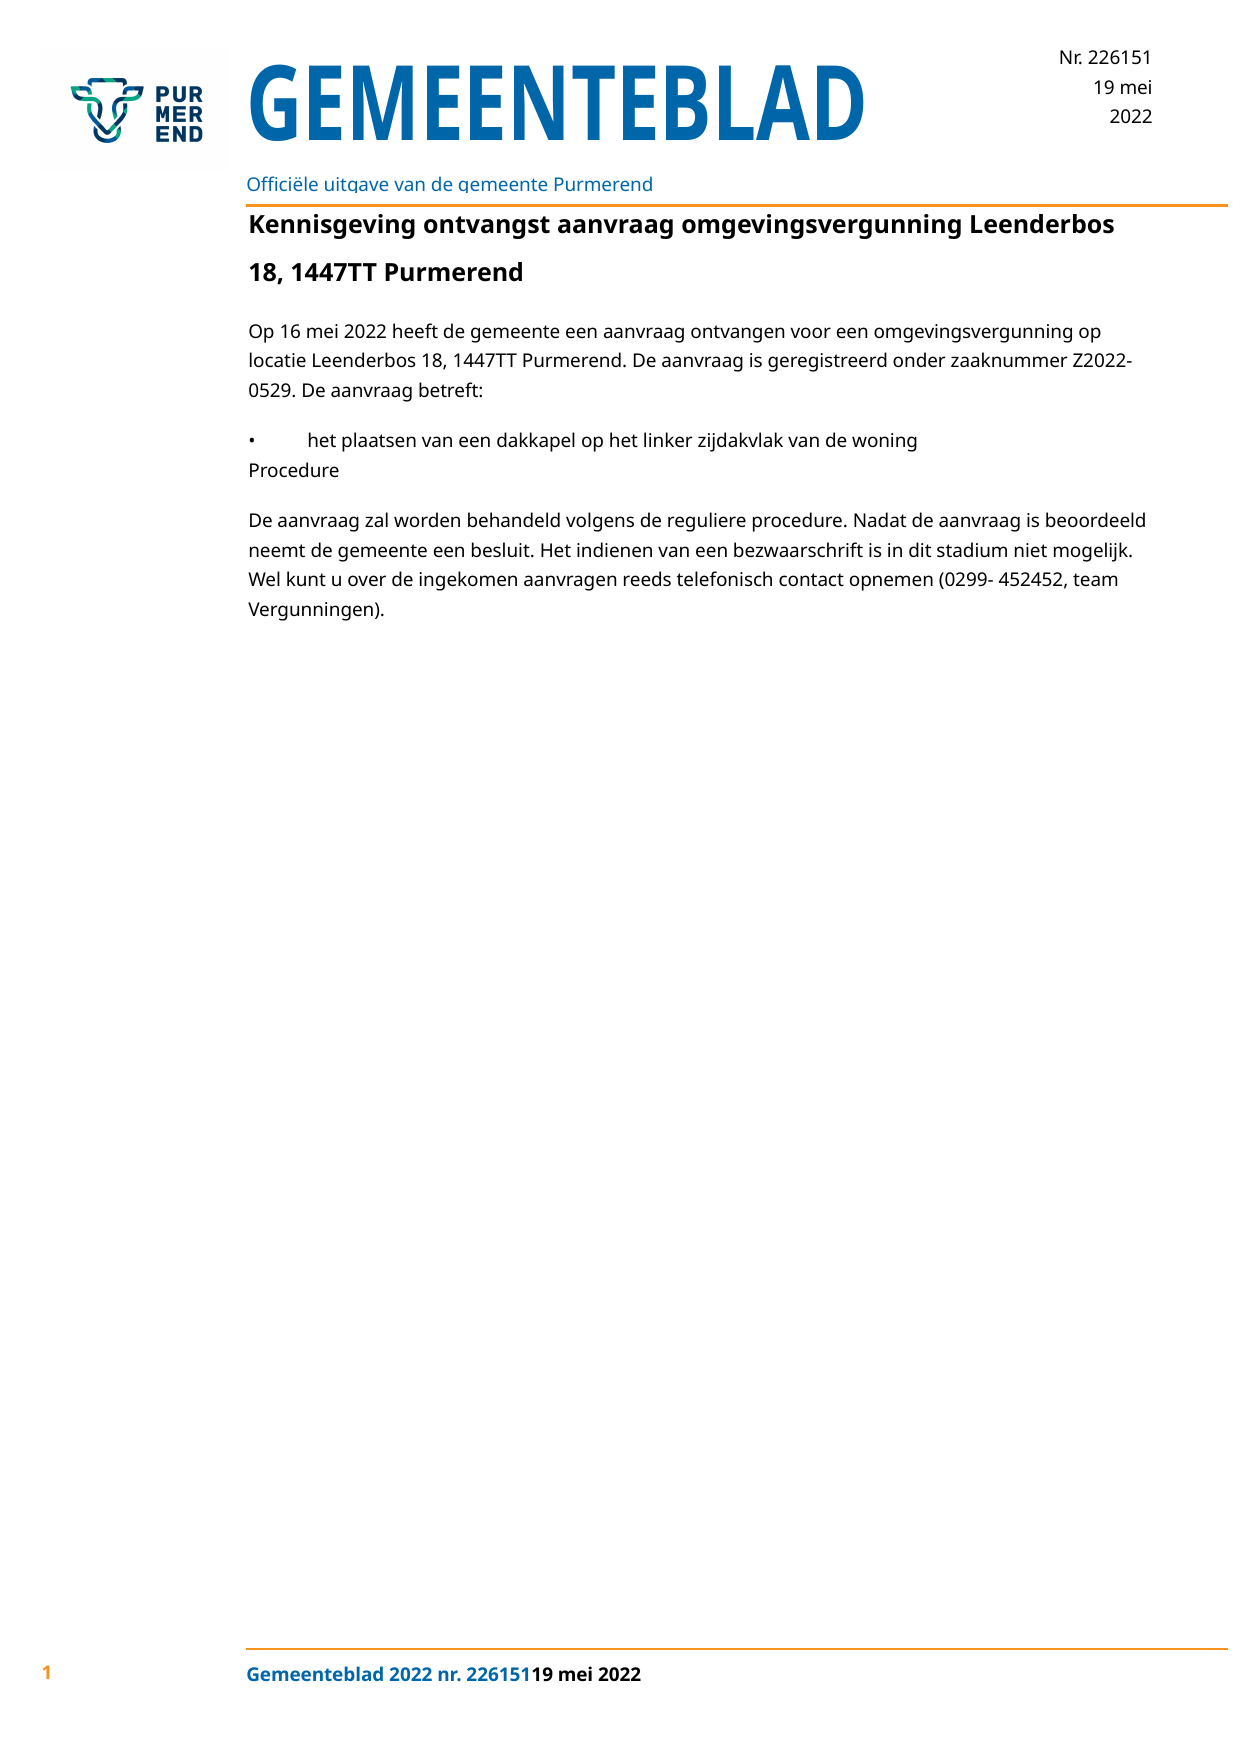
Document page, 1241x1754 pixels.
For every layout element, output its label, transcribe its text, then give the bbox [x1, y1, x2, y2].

list het plaatsen van een dakkapel op het linker zijdakvlak van de woning [248, 427, 1152, 453]
text Kennisgeving ontvangst aanvraag omgevingsvergunning Leenderbos 18, 1447TT Purmerend [248, 207, 1152, 288]
text De aanvraag zal worden behandeld volgens de reguliere procedure. Nadat de aanvraag is beoordeeld neemt de gemeente een besluit. Het indienen van een bezwaarschrift is in dit stadium niet mogelijk. Wel kunt u over de ingekomen aanvragen reeds telefonisch contact opnemen (0299- 452452, team Vergunningen). [248, 507, 1152, 622]
picture [41, 47, 231, 172]
text Op 16 mei 2022 heeft de gemeente een aanvraag ontvangen voor een omgevingsvergunning op locatie Leenderbos 18, 1447TT Purmerend. De aanvraag is geregistreerd onder zaaknummer Z2022-0529. De aanvraag betreft: [248, 318, 1152, 403]
text Procedure [248, 457, 1152, 483]
